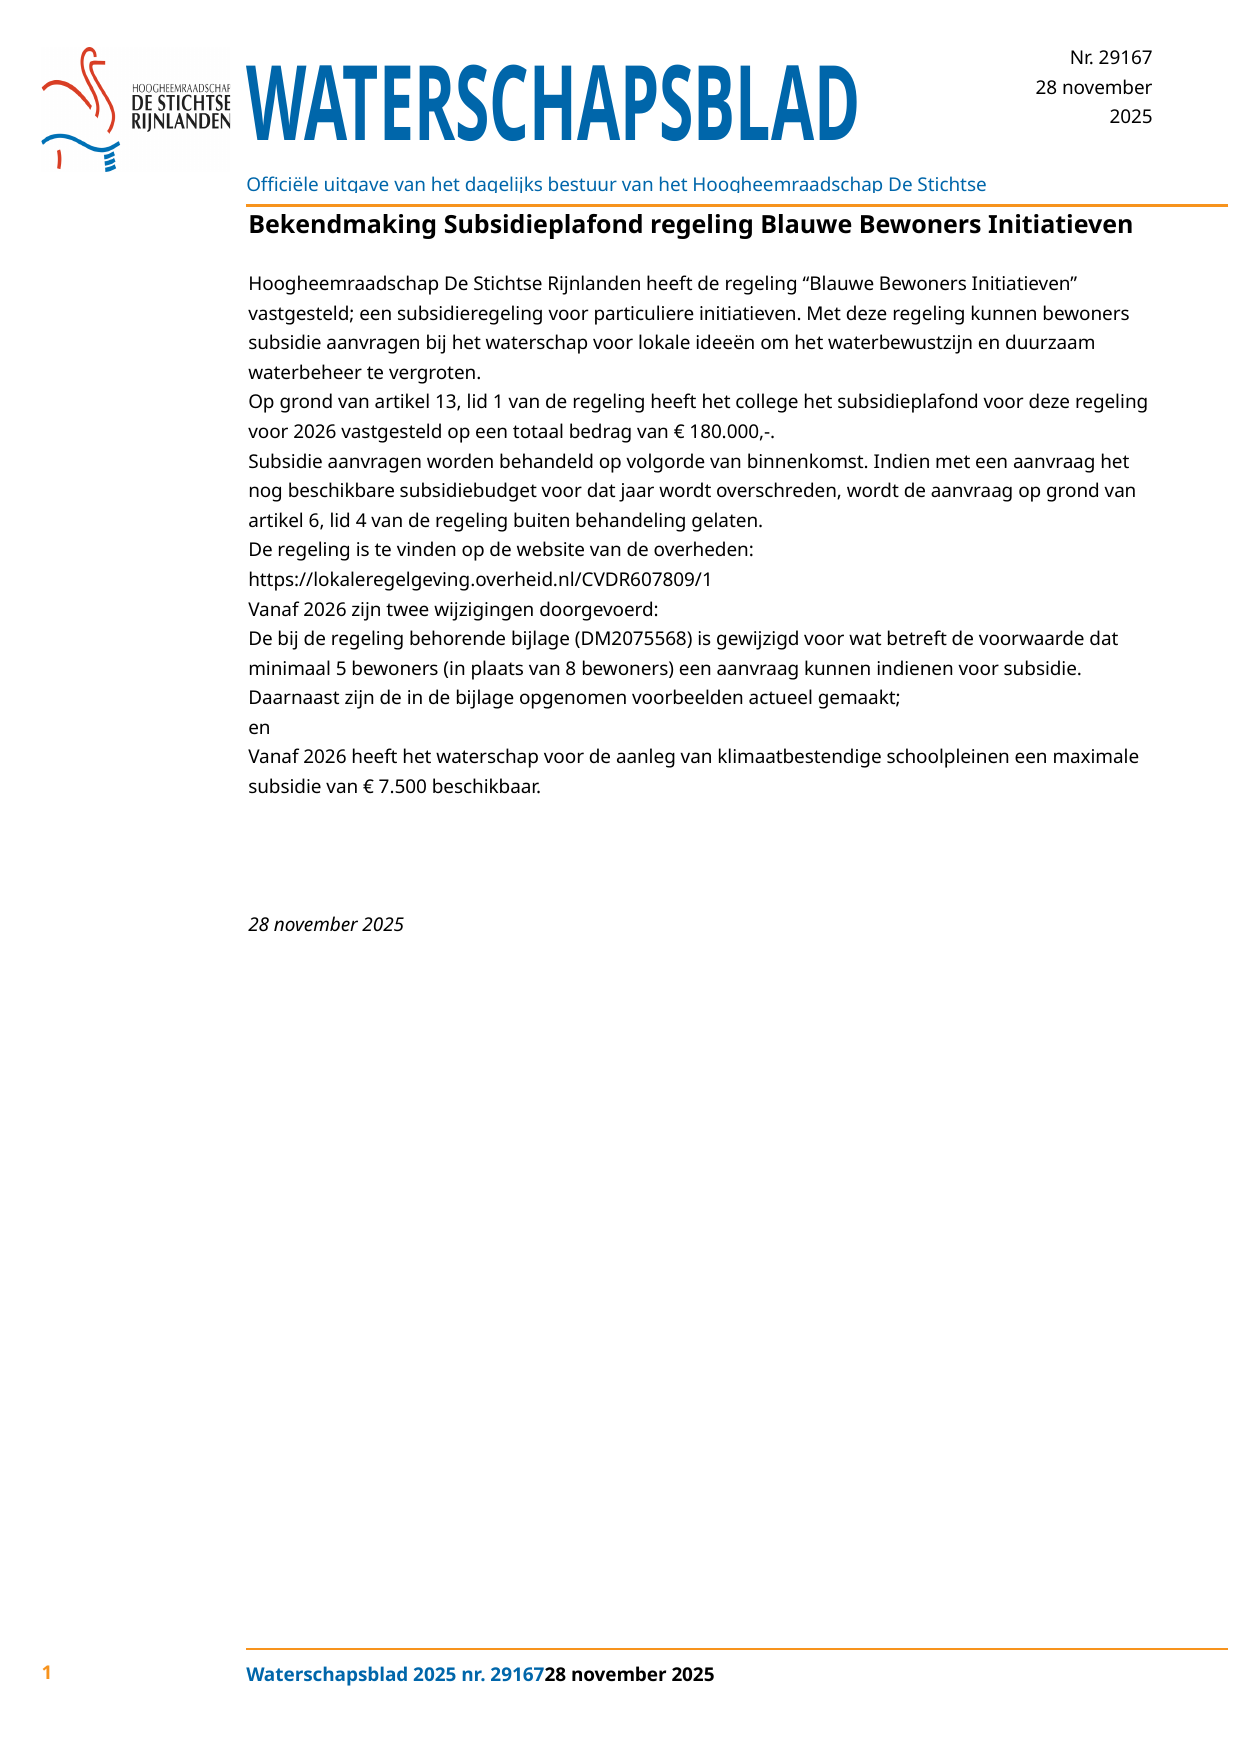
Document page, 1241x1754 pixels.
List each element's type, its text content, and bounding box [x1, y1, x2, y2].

text Bekendmaking Subsidieplafond regeling Blauwe Bewoners Initiatieven [248, 207, 1152, 241]
text De regeling is te vinden op de website van de overheden: https://lokaleregelgeving.overheid.nl/CVDR607809/1 [248, 537, 1152, 592]
text Subsidie aanvragen worden behandeld op volgorde van binnenkomst. Indien met een aanvraag het nog beschikbare subsidiebudget voor dat jaar wordt overschreden, wordt de aanvraag op grond van artikel 6, lid 4 van de regeling buiten behandeling gelaten. [248, 448, 1152, 533]
picture [41, 47, 231, 172]
text Vanaf 2026 heeft het waterschap voor de aanleg van klimaatbestendige schoolpleinen een maximale subsidie van € 7.500 beschikbaar. [248, 744, 1152, 799]
text 28 november 2025 [248, 911, 1152, 937]
text De bij de regeling behorende bijlage (DM2075568) is gewijzigd voor wat betreft de voorwaarde dat minimaal 5 bewoners (in plaats van 8 bewoners) een aanvraag kunnen indienen voor subsidie. Daarnaast zijn de in de bijlage opgenomen voorbeelden actueel gemaakt; [248, 625, 1152, 710]
text Op grond van artikel 13, lid 1 van de regeling heeft het college het subsidieplafond voor deze regeling voor 2026 vastgesteld op een totaal bedrag van € 180.000,-. [248, 389, 1152, 444]
text Hoogheemraadschap De Stichtse Rijnlanden heeft de regeling “Blauwe Bewoners Initiatieven” vastgesteld; een subsidieregeling voor particuliere initiatieven. Met deze regeling kunnen bewoners subsidie aanvragen bij het waterschap voor lokale ideeën om het waterbewustzijn en duurzaam waterbeheer te vergroten. [248, 270, 1152, 385]
text Vanaf 2026 zijn twee wijzigingen doorgevoerd: [248, 596, 1152, 621]
text en [248, 714, 1152, 740]
